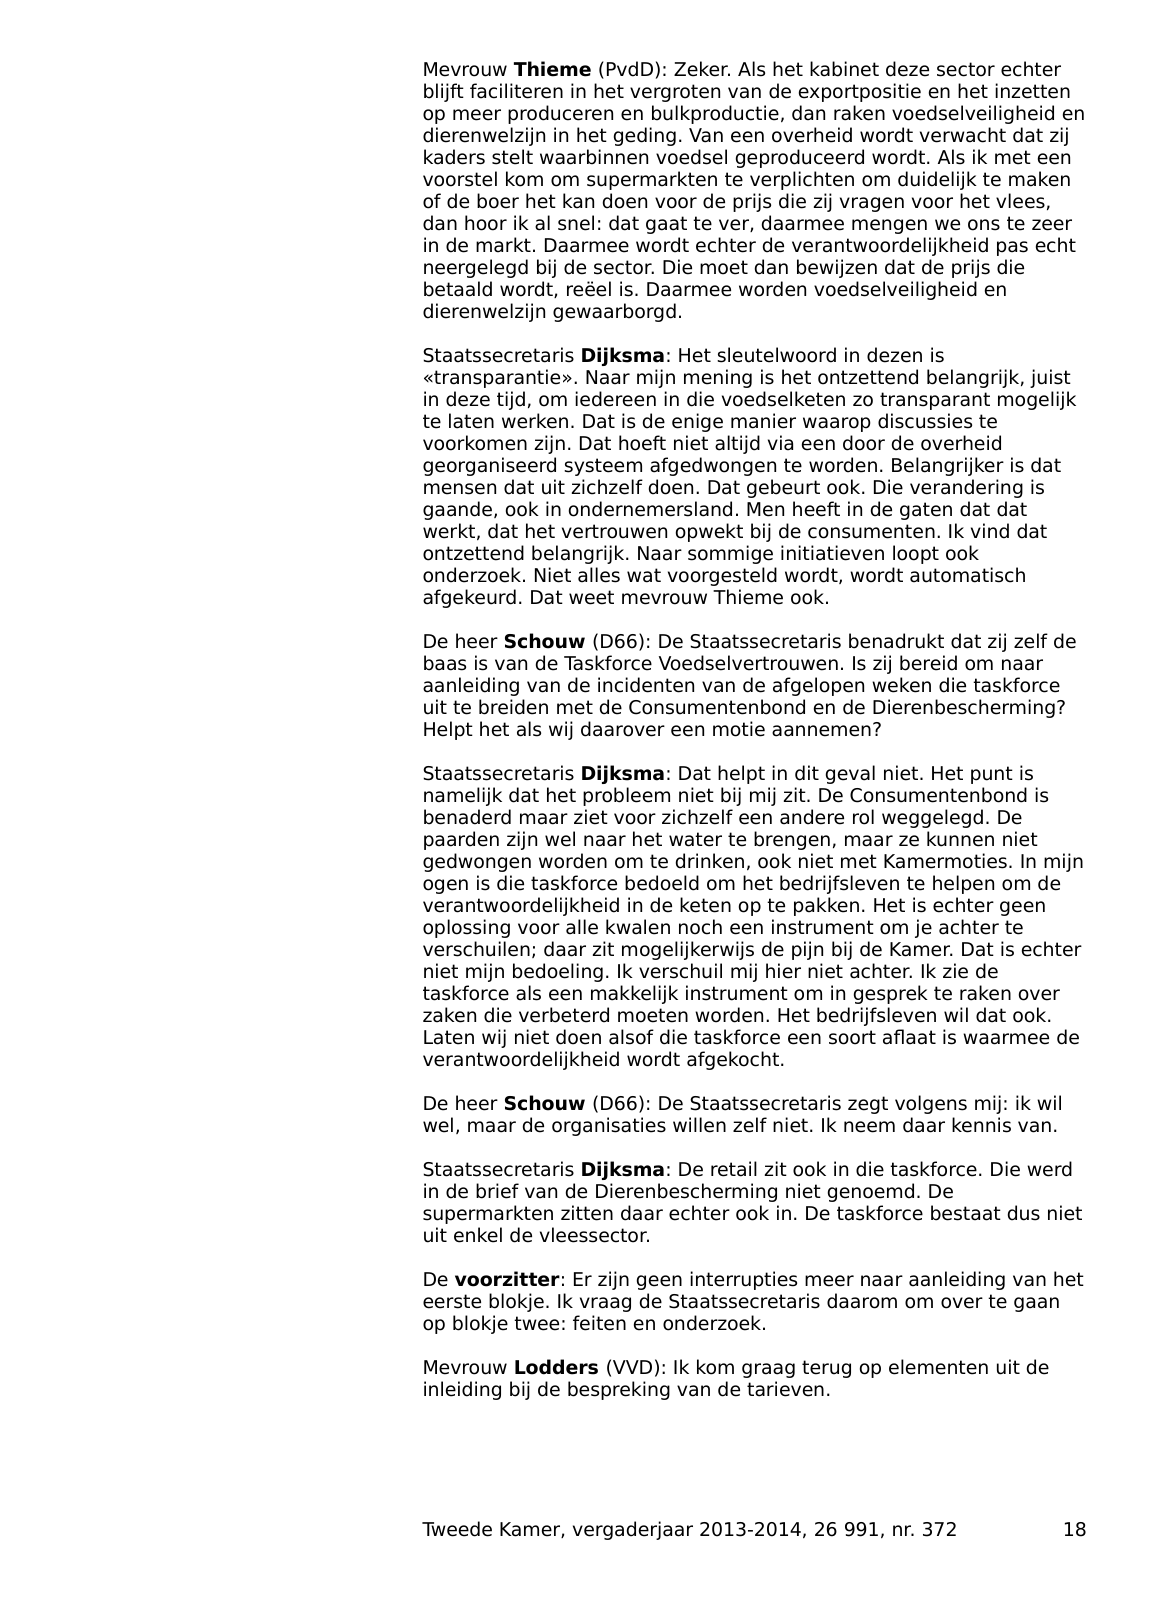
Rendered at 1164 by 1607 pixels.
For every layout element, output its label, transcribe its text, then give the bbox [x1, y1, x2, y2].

text Mevrouw Thieme (PvdD): Zeker. Als het kabinet deze sector echter blijft faciliteren in het vergroten van de exportpositie en het inzetten op meer produceren en bulkproductie, dan raken voedselveiligheid en dierenwelzijn in het geding. Van een overheid wordt verwacht dat zij kaders stelt waarbinnen voedsel geproduceerd wordt. Als ik met een voorstel kom om supermarkten te verplichten om duidelijk te maken of de boer het kan doen voor de prijs die zij vragen voor het vlees, dan hoor ik al snel: dat gaat te ver, daarmee mengen we ons te zeer in de markt. Daarmee wordt echter de verantwoordelijkheid pas echt neergelegd bij de sector. Die moet dan bewijzen dat de prijs die betaald wordt, reëel is. Daarmee worden voedselveiligheid en dierenwelzijn gewaarborgd. [422, 59, 1087, 323]
text De voorzitter: Er zijn geen interrupties meer naar aanleiding van het eerste blokje. Ik vraag de Staatssecretaris daarom om over te gaan op blokje twee: feiten en onderzoek. [422, 1269, 1087, 1335]
text Staatssecretaris Dijksma: De retail zit ook in die taskforce. Die werd in de brief van de Dierenbescherming niet genoemd. De supermarkten zitten daar echter ook in. De taskforce bestaat dus niet uit enkel de vleessector. [422, 1159, 1087, 1247]
text De heer Schouw (D66): De Staatssecretaris benadrukt dat zij zelf de baas is van de Taskforce Voedselvertrouwen. Is zij bereid om naar aanleiding van de incidenten van de afgelopen weken die taskforce uit te breiden met de Consumentenbond en de Dierenbescherming? Helpt het als wij daarover een motie aannemen? [422, 631, 1087, 741]
text Staatssecretaris Dijksma: Dat helpt in dit geval niet. Het punt is namelijk dat het probleem niet bij mij zit. De Consumentenbond is benaderd maar ziet voor zichzelf een andere rol weggelegd. De paarden zijn wel naar het water te brengen, maar ze kunnen niet gedwongen worden om te drinken, ook niet met Kamermoties. In mijn ogen is die taskforce bedoeld om het bedrijfsleven te helpen om de verantwoordelijkheid in de keten op te pakken. Het is echter geen oplossing voor alle kwalen noch een instrument om je achter te verschuilen; daar zit mogelijkerwijs de pijn bij de Kamer. Dat is echter niet mijn bedoeling. Ik verschuil mij hier niet achter. Ik zie de taskforce als een makkelijk instrument om in gesprek te raken over zaken die verbeterd moeten worden. Het bedrijfsleven wil dat ook. Laten wij niet doen alsof die taskforce een soort aflaat is waarmee de verantwoordelijkheid wordt afgekocht. [422, 763, 1087, 1071]
text Mevrouw Lodders (VVD): Ik kom graag terug op elementen uit de inleiding bij de bespreking van de tarieven. [422, 1357, 1087, 1401]
text De heer Schouw (D66): De Staatssecretaris zegt volgens mij: ik wil wel, maar de organisaties willen zelf niet. Ik neem daar kennis van. [422, 1093, 1087, 1137]
text Staatssecretaris Dijksma: Het sleutelwoord in dezen is «transparantie». Naar mijn mening is het ontzettend belangrijk, juist in deze tijd, om iedereen in die voedselketen zo transparant mogelijk te laten werken. Dat is de enige manier waarop discussies te voorkomen zijn. Dat hoeft niet altijd via een door de overheid georganiseerd systeem afgedwongen te worden. Belangrijker is dat mensen dat uit zichzelf doen. Dat gebeurt ook. Die verandering is gaande, ook in ondernemersland. Men heeft in de gaten dat dat werkt, dat het vertrouwen opwekt bij de consumenten. Ik vind dat ontzettend belangrijk. Naar sommige initiatieven loopt ook onderzoek. Niet alles wat voorgesteld wordt, wordt automatisch afgekeurd. Dat weet mevrouw Thieme ook. [422, 345, 1087, 609]
